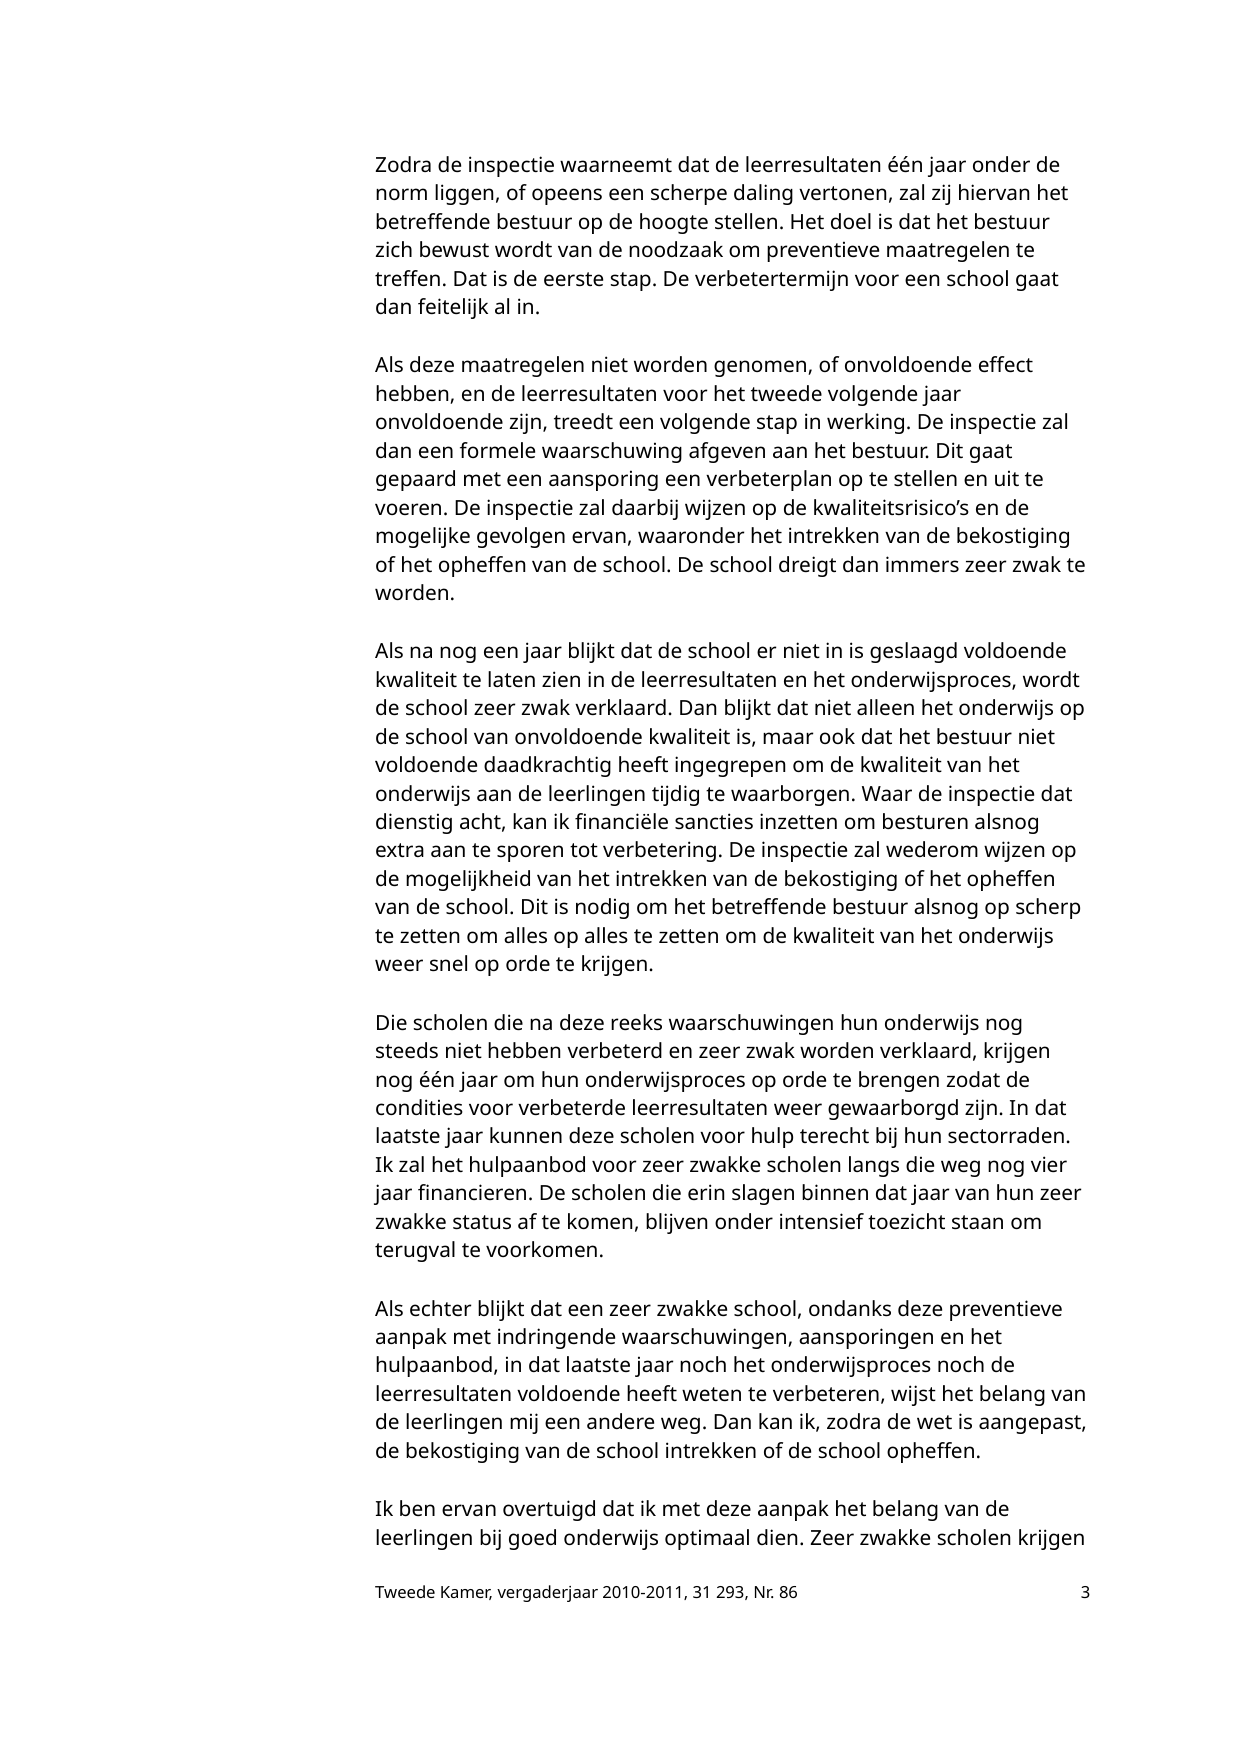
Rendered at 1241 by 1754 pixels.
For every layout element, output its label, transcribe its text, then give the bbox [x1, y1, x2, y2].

text Die scholen die na deze reeks waarschuwingen hun onderwijs nog steeds niet hebben verbeterd en zeer zwak worden verklaard, krijgen nog één jaar om hun onderwijsproces op orde te brengen zodat de condities voor verbeterde leerresultaten weer gewaarborgd zijn. In dat laatste jaar kunnen deze scholen voor hulp terecht bij hun sectorraden. Ik zal het hulpaanbod voor zeer zwakke scholen langs die weg nog vier jaar financieren. De scholen die erin slagen binnen dat jaar van hun zeer zwakke status af te komen, blijven onder intensief toezicht staan om terugval te voorkomen. [375, 1008, 1090, 1264]
text Als echter blijkt dat een zeer zwakke school, ondanks deze preventieve aanpak met indringende waarschuwingen, aansporingen en het hulpaanbod, in dat laatste jaar noch het onderwijsproces noch de leerresultaten voldoende heeft weten te verbeteren, wijst het belang van de leerlingen mij een andere weg. Dan kan ik, zodra de wet is aangepast, de bekostiging van de school intrekken of de school opheffen. [375, 1294, 1090, 1464]
text Ik ben ervan overtuigd dat ik met deze aanpak het belang van de leerlingen bij goed onderwijs optimaal dien. Zeer zwakke scholen krijgen [375, 1494, 1090, 1551]
text Als na nog een jaar blijkt dat de school er niet in is geslaagd voldoende kwaliteit te laten zien in de leerresultaten en het onderwijsproces, wordt de school zeer zwak verklaard. Dan blijkt dat niet alleen het onderwijs op de school van onvoldoende kwaliteit is, maar ook dat het bestuur niet voldoende daadkrachtig heeft ingegrepen om de kwaliteit van het onderwijs aan de leerlingen tijdig te waarborgen. Waar de inspectie dat dienstig acht, kan ik financiële sancties inzetten om besturen alsnog extra aan te sporen tot verbetering. De inspectie zal wederom wijzen op de mogelijkheid van het intrekken van de bekostiging of het opheffen van de school. Dit is nodig om het betreffende bestuur alsnog op scherp te zetten om alles op alles te zetten om de kwaliteit van het onderwijs weer snel op orde te krijgen. [375, 637, 1090, 978]
text Als deze maatregelen niet worden genomen, of onvoldoende effect hebben, en de leerresultaten voor het tweede volgende jaar onvoldoende zijn, treedt een volgende stap in werking. De inspectie zal dan een formele waarschuwing afgeven aan het bestuur. Dit gaat gepaard met een aansporing een verbeterplan op te stellen en uit te voeren. De inspectie zal daarbij wijzen op de kwaliteitsrisico’s en de mogelijke gevolgen ervan, waaronder het intrekken van de bekostiging of het opheffen van de school. De school dreigt dan immers zeer zwak te worden. [375, 351, 1090, 607]
text Zodra de inspectie waarneemt dat de leerresultaten één jaar onder de norm liggen, of opeens een scherpe daling vertonen, zal zij hiervan het betreffende bestuur op de hoogte stellen. Het doel is dat het bestuur zich bewust wordt van de noodzaak om preventieve maatregelen te treffen. Dat is de eerste stap. De verbetertermijn voor een school gaat dan feitelijk al in. [375, 150, 1090, 321]
